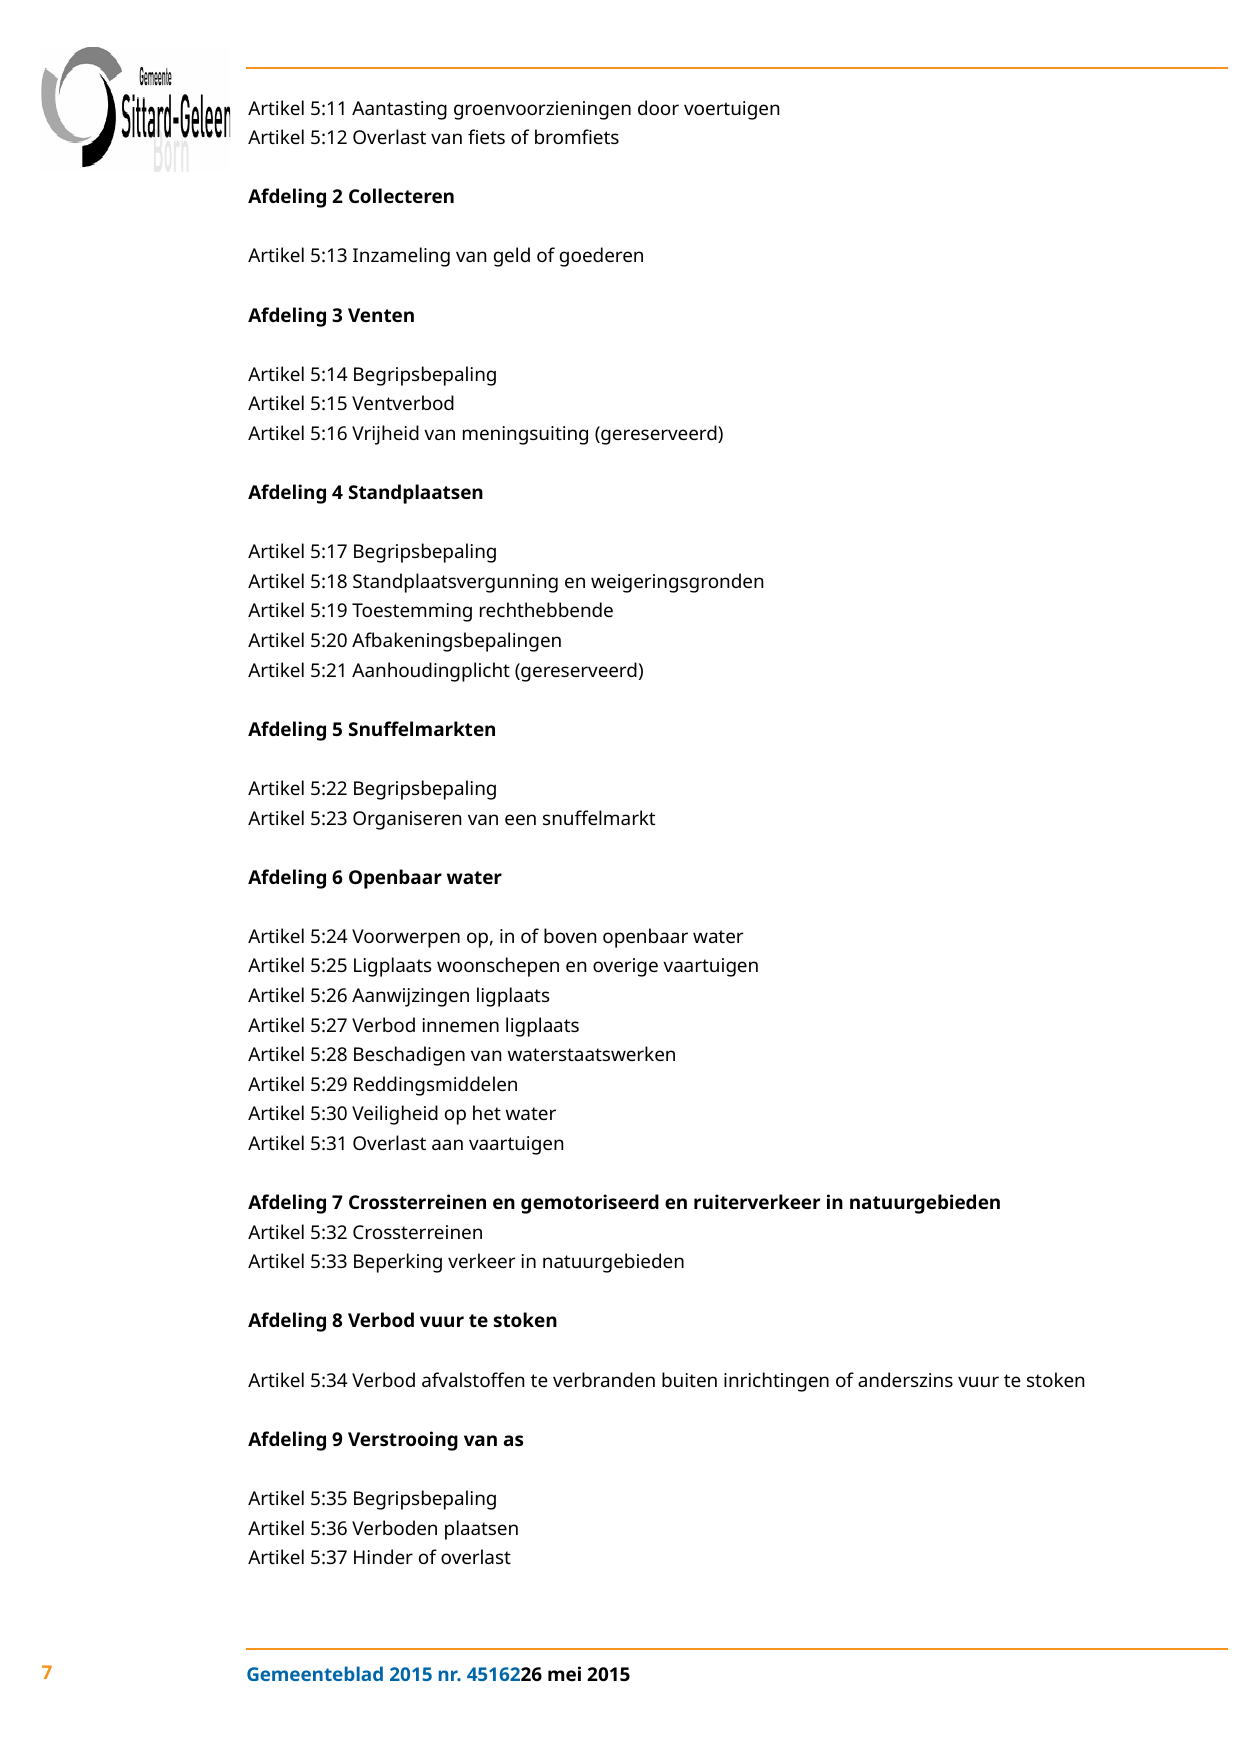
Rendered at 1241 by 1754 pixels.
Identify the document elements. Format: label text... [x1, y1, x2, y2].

text Artikel 5:23 Organiseren van een snuffelmarkt [248, 805, 1152, 831]
text Artikel 5:16 Vrijheid van meningsuiting (gereserveerd) [248, 420, 1152, 446]
text Artikel 5:14 Begripsbepaling [248, 361, 1152, 387]
text Artikel 5:26 Aanwijzingen ligplaats [248, 982, 1152, 1008]
text Artikel 5:18 Standplaatsvergunning en weigeringsgronden [248, 568, 1152, 594]
text Afdeling 4 Standplaatsen [248, 479, 1152, 505]
text Artikel 5:15 Ventverbod [248, 391, 1152, 416]
text Afdeling 6 Openbaar water [248, 864, 1152, 890]
text Artikel 5:36 Verboden plaatsen [248, 1515, 1152, 1541]
text Artikel 5:31 Overlast aan vaartuigen [248, 1130, 1152, 1156]
text Artikel 5:25 Ligplaats woonschepen en overige vaartuigen [248, 953, 1152, 978]
text Artikel 5:28 Beschadigen van waterstaatswerken [248, 1041, 1152, 1067]
text Afdeling 9 Verstrooing van as [248, 1426, 1152, 1452]
text Artikel 5:33 Beperking verkeer in natuurgebieden [248, 1248, 1152, 1274]
text Artikel 5:27 Verbod innemen ligplaats [248, 1012, 1152, 1038]
text Artikel 5:11 Aantasting groenvoorzieningen door voertuigen [248, 95, 1152, 121]
text Artikel 5:32 Crossterreinen [248, 1219, 1152, 1245]
text Afdeling 3 Venten [248, 302, 1152, 328]
text Afdeling 7 Crossterreinen en gemotoriseerd en ruiterverkeer in natuurgebieden [248, 1189, 1152, 1215]
text Artikel 5:22 Begripsbepaling [248, 775, 1152, 801]
text Artikel 5:21 Aanhoudingplicht (gereserveerd) [248, 657, 1152, 683]
text Artikel 5:12 Overlast van fiets of bromfiets [248, 124, 1152, 150]
text Artikel 5:30 Veiligheid op het water [248, 1101, 1152, 1126]
text Artikel 5:35 Begripsbepaling [248, 1485, 1152, 1511]
picture [41, 47, 231, 172]
text Artikel 5:29 Reddingsmiddelen [248, 1071, 1152, 1097]
text Afdeling 8 Verbod vuur te stoken [248, 1308, 1152, 1333]
text Artikel 5:19 Toestemming rechthebbende [248, 598, 1152, 623]
text Artikel 5:13 Inzameling van geld of goederen [248, 243, 1152, 268]
text Afdeling 2 Collecteren [248, 183, 1152, 209]
text Afdeling 5 Snuffelmarkten [248, 716, 1152, 742]
text Artikel 5:17 Begripsbepaling [248, 538, 1152, 564]
text Artikel 5:20 Afbakeningsbepalingen [248, 627, 1152, 653]
text Artikel 5:24 Voorwerpen op, in of boven openbaar water [248, 923, 1152, 949]
text Artikel 5:37 Hinder of overlast [248, 1544, 1152, 1570]
text Artikel 5:34 Verbod afvalstoffen te verbranden buiten inrichtingen of anderszins vuur te stoken [248, 1367, 1152, 1393]
